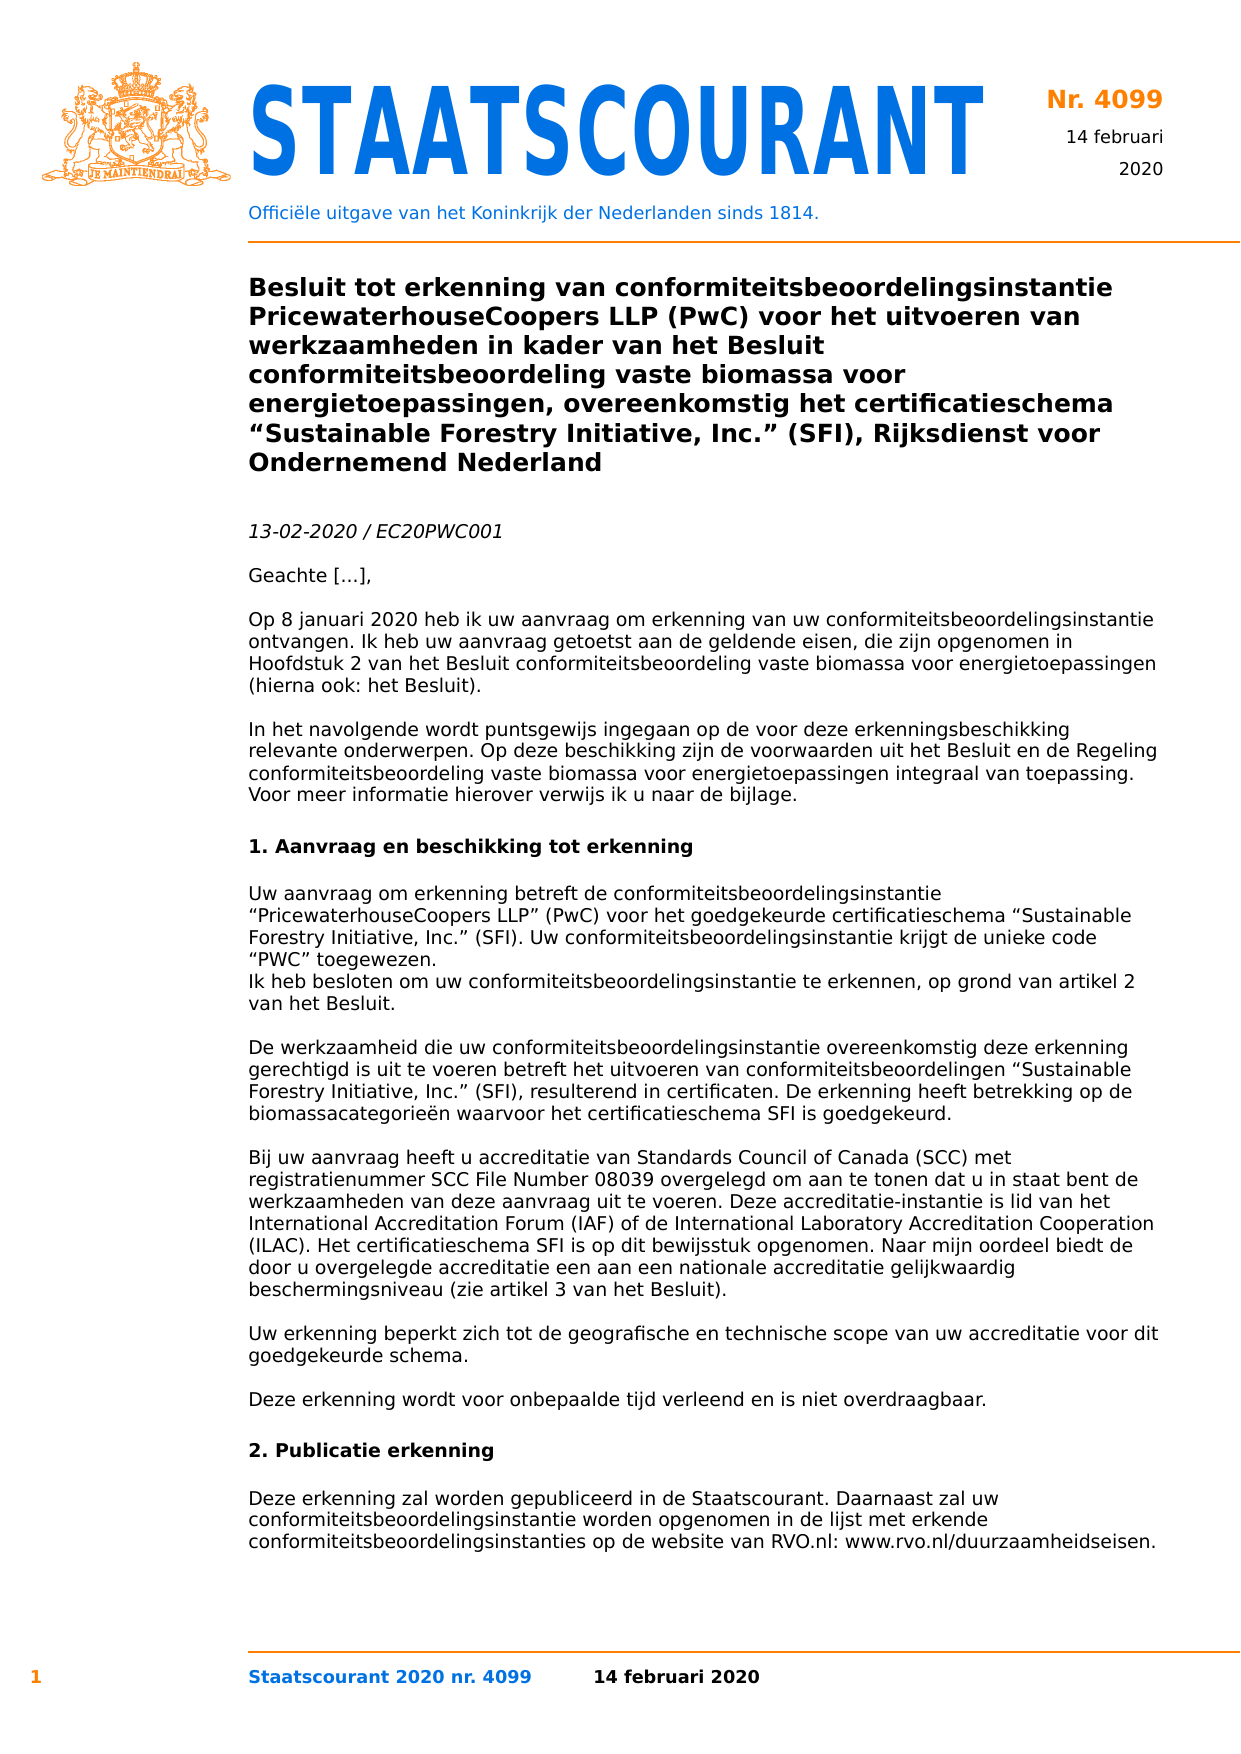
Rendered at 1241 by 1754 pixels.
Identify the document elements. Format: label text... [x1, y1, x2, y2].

text Ik heb besloten om uw conformiteitsbeoordelingsinstantie te erkennen, op grond van artikel 2 van het Besluit. [248, 971, 1163, 1015]
text Geachte [...], [248, 565, 1163, 587]
text Uw aanvraag om erkenning betreft de conformiteitsbeoordelingsinstantie “PricewaterhouseCoopers LLP” (PwC) voor het goedgekeurde certificatieschema “Sustainable Forestry Initiative, Inc.” (SFI). Uw conformiteitsbeoordelingsinstantie krijgt de unieke code “PWC” toegewezen. [248, 883, 1163, 971]
text Bij uw aanvraag heeft u accreditatie van Standards Council of Canada (SCC) met registratienummer SCC File Number 08039 overgelegd om aan te tonen dat u in staat bent de werkzaamheden van deze aanvraag uit te voeren. Deze accreditatie-instantie is lid van het International Accreditation Forum (IAF) of de International Laboratory Accreditation Cooperation (ILAC). Het certificatieschema SFI is op dit bewijsstuk opgenomen. Naar mijn oordeel biedt de door u overgelegde accreditatie een aan een nationale accreditatie gelijkwaardig beschermingsniveau (zie artikel 3 van het Besluit). [248, 1147, 1163, 1301]
table_header Nr. 4099 [998, 62, 1240, 121]
text Deze erkenning zal worden gepubliceerd in de Staatscourant. Daarnaast zal uw conformiteitsbeoordelingsinstantie worden opgenomen in de lijst met erkende conformiteitsbeoordelingsinstanties op de website van RVO.nl: www.rvo.nl/duurzaamheidseisen. [248, 1487, 1163, 1553]
text 13-02-2020 / EC20PWC001 [248, 521, 1163, 543]
table_cell 2020 [998, 153, 1240, 203]
picture [41, 62, 231, 186]
text De werkzaamheid die uw conformiteitsbeoordelingsinstantie overeenkomstig deze erkenning gerechtigd is uit te voeren betreft het uitvoeren van conformiteitsbeoordelingen “Sustainable Forestry Initiative, Inc.” (SFI), resulterend in certificaten. De erkenning heeft betrekking op de biomassacategorieën waarvoor het certificatieschema SFI is goedgekeurd. [248, 1037, 1163, 1125]
text Op 8 januari 2020 heb ik uw aanvraag om erkenning van uw conformiteitsbeoordelingsinstantie ontvangen. Ik heb uw aanvraag getoetst aan de geldende eisen, die zijn opgenomen in Hoofdstuk 2 van het Besluit conformiteitsbeoordeling vaste biomassa voor energietoepassingen (hierna ook: het Besluit). [248, 609, 1163, 697]
table_header STAATSCOURANT [248, 62, 998, 203]
table_cell 14 februari [998, 121, 1240, 153]
subtitle Besluit tot erkenning van conformiteitsbeoordelingsinstantie PricewaterhouseCoopers LLP (PwC) voor het uitvoeren van werkzaamheden in kader van het Besluit conformiteitsbeoordeling vaste biomassa voor energietoepassingen, overeenkomstig het certificatieschema “Sustainable Forestry Initiative, Inc.” (SFI), Rijksdienst voor Ondernemend Nederland [248, 273, 1163, 477]
subtitle 1. Aanvraag en beschikking tot erkenning [248, 836, 1163, 858]
text Deze erkenning wordt voor onbepaalde tijd verleend en is niet overdraagbaar. [248, 1388, 1163, 1410]
table_cell Officiële uitgave van het Koninkrijk der Nederlanden sinds 1814. [248, 203, 1240, 241]
text In het navolgende wordt puntsgewijs ingegaan op de voor deze erkenningsbeschikking relevante onderwerpen. Op deze beschikking zijn de voorwaarden uit het Besluit en de Regeling conformiteitsbeoordeling vaste biomassa voor energietoepassingen integraal van toepassing. Voor meer informatie hierover verwijs ik u naar de bijlage. [248, 718, 1163, 806]
text Uw erkenning beperkt zich tot de geografische en technische scope van uw accreditatie voor dit goedgekeurde schema. [248, 1323, 1163, 1367]
subtitle 2. Publicatie erkenning [248, 1440, 1163, 1462]
table_header [25, 62, 248, 241]
